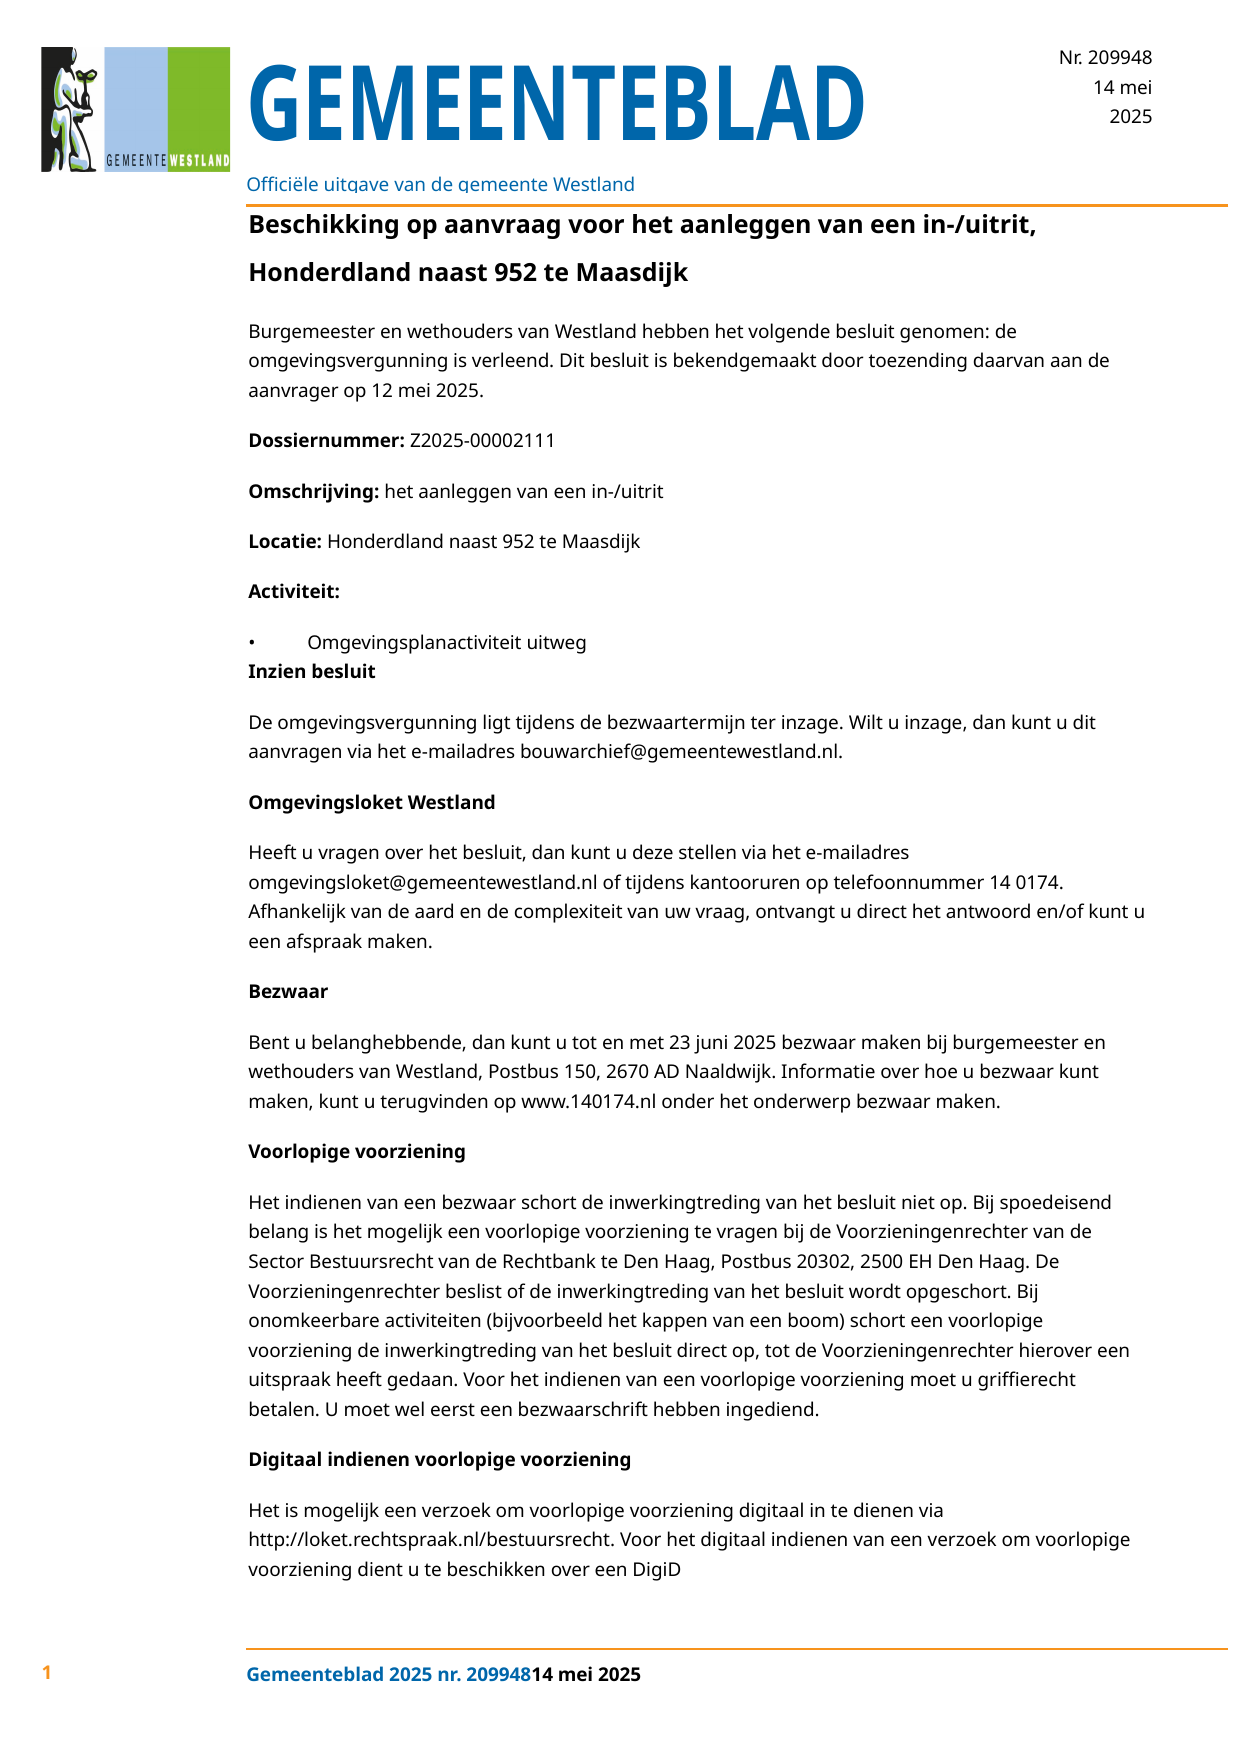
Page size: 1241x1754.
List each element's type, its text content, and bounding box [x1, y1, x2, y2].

text Inzien besluit [248, 659, 1152, 684]
text Burgemeester en wethouders van Westland hebben het volgende besluit genomen: de omgevingsvergunning is verleend. Dit besluit is bekendgemaakt door toezending daarvan aan de aanvrager op 12 mei 2025. [248, 318, 1152, 403]
list Omgevingsplanactiviteit uitweg [248, 629, 1152, 655]
picture [41, 47, 231, 172]
text De omgevingsvergunning ligt tijdens de bezwaartermijn ter inzage. Wilt u inzage, dan kunt u dit aanvragen via het e-mailadres bouwarchief@gemeentewestland.nl. [248, 709, 1152, 764]
text Omgevingsloket Westland [248, 789, 1152, 815]
text Omschrijving: het aanleggen van een in-/uitrit [248, 478, 1152, 504]
text Voorlopige voorziening [248, 1139, 1152, 1164]
text Het indienen van een bezwaar schort de inwerkingtreding van het besluit niet op. Bij spoedeisend belang is het mogelijk een voorlopige voorziening te vragen bij de Voorzieningenrechter van de Sector Bestuursrecht van de Rechtbank te Den Haag, Postbus 20302, 2500 EH Den Haag. De Voorzieningenrechter beslist of de inwerkingtreding van het besluit wordt opgeschort. Bij onomkeerbare activiteiten (bijvoorbeeld het kappen van een boom) schort een voorlopige voorziening de inwerkingtreding van het besluit direct op, tot de Voorzieningenrechter hierover een uitspraak heeft gedaan. Voor het indienen van een voorlopige voorziening moet u griffierecht betalen. U moet wel eerst een bezwaarschrift hebben ingediend. [248, 1189, 1152, 1422]
text Digitaal indienen voorlopige voorziening [248, 1447, 1152, 1472]
text Beschikking op aanvraag voor het aanleggen van een in-/uitrit, Honderdland naast 952 te Maasdijk [248, 207, 1152, 288]
text Activiteit: [248, 579, 1152, 604]
text Dossiernummer: Z2025-00002111 [248, 427, 1152, 453]
text Heeft u vragen over het besluit, dan kunt u deze stellen via het e-mailadres omgevingsloket@gemeentewestland.nl of tijdens kantooruren op telefoonnummer 14 0174. Afhankelijk van de aard en de complexiteit van uw vraag, ontvangt u direct het antwoord en/of kunt u een afspraak maken. [248, 839, 1152, 954]
text Locatie: Honderdland naast 952 te Maasdijk [248, 528, 1152, 554]
text Het is mogelijk een verzoek om voorlopige voorziening digitaal in te dienen via http://loket.rechtspraak.nl/bestuursrecht. Voor het digitaal indienen van een verzoek om voorlopige voorziening dient u te beschikken over een DigiD [248, 1497, 1152, 1582]
text Bezwaar [248, 979, 1152, 1004]
text Bent u belanghebbende, dan kunt u tot en met 23 juni 2025 bezwaar maken bij burgemeester en wethouders van Westland, Postbus 150, 2670 AD Naaldwijk. Informatie over hoe u bezwaar kunt maken, kunt u terugvinden op www.140174.nl onder het onderwerp bezwaar maken. [248, 1029, 1152, 1114]
